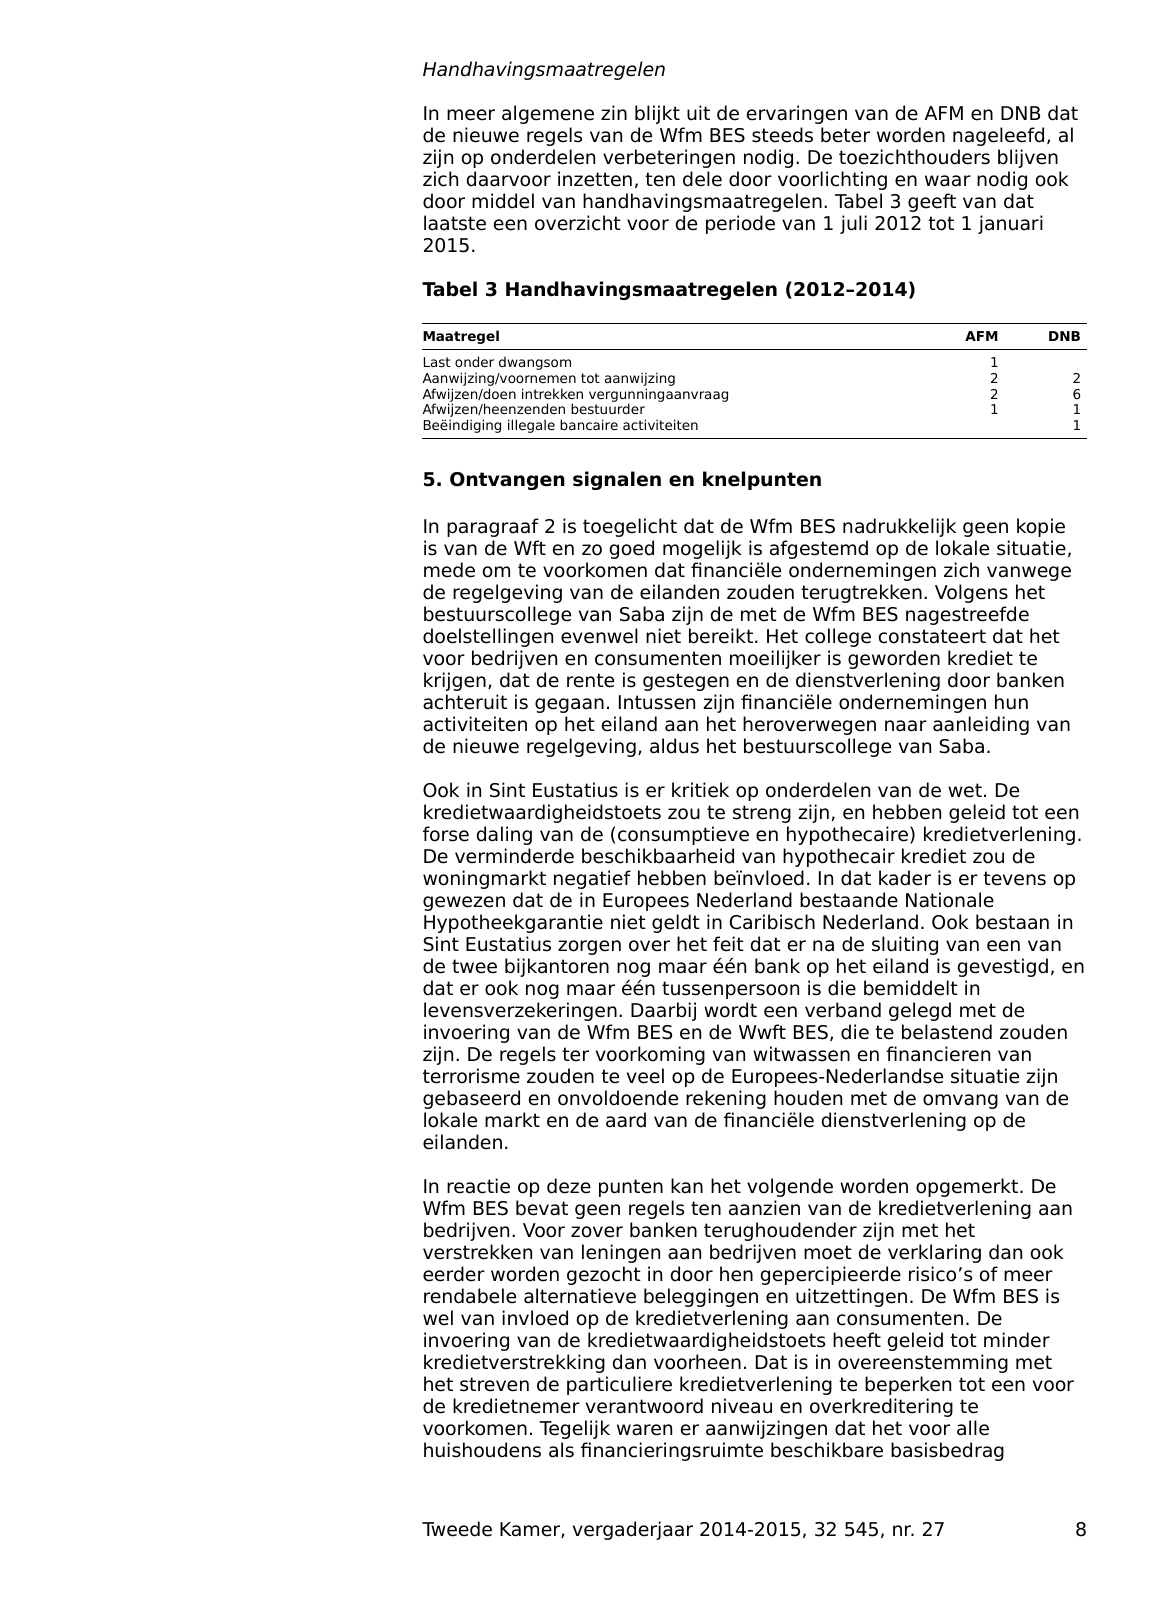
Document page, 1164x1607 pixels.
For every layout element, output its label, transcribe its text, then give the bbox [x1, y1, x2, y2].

table_cell 6 [1004, 386, 1087, 402]
table_cell Last onder dwangsom [422, 350, 918, 371]
table_header DNB [1004, 324, 1087, 349]
table_cell 1 [918, 350, 1004, 371]
table_cell 2 [918, 371, 1004, 386]
table_cell 1 [1004, 402, 1087, 418]
text In paragraaf 2 is toegelicht dat de Wfm BES nadrukkelijk geen kopie is van de Wft en zo goed mogelijk is afgestemd op de lokale situatie, mede om te voorkomen dat financiële ondernemingen zich vanwege de regelgeving van de eilanden zouden terugtrekken. Volgens het bestuurscollege van Saba zijn de met de Wfm BES nagestreefde doelstellingen evenwel niet bereikt. Het college constateert dat het voor bedrijven en consumenten moeilijker is geworden krediet te krijgen, dat de rente is gestegen en de dienstverlening door banken achteruit is gegaan. Intussen zijn financiële ondernemingen hun activiteiten op het eiland aan het heroverwegen naar aanleiding van de nieuwe regelgeving, aldus het bestuurscollege van Saba. [422, 516, 1087, 758]
table_cell 2 [1004, 371, 1087, 386]
table_cell Afwijzen/doen intrekken vergunningaanvraag [422, 386, 918, 402]
table_cell 2 [918, 386, 1004, 402]
table_cell Beëindiging illegale bancaire activiteiten [422, 418, 918, 438]
table_cell [918, 418, 1004, 438]
table_cell Afwijzen/heenzenden bestuurder [422, 402, 918, 418]
subtitle Handhavingsmaatregelen [422, 59, 1087, 81]
subtitle 5. Ontvangen signalen en knelpunten [422, 469, 1087, 491]
table_cell [1004, 350, 1087, 371]
table_cell 1 [918, 402, 1004, 418]
text In reactie op deze punten kan het volgende worden opgemerkt. De Wfm BES bevat geen regels ten aanzien van de kredietverlening aan bedrijven. Voor zover banken terughoudender zijn met het verstrekken van leningen aan bedrijven moet de verklaring dan ook eerder worden gezocht in door hen gepercipieerde risico’s of meer rendabele alternatieve beleggingen en uitzettingen. De Wfm BES is wel van invloed op de kredietverlening aan consumenten. De invoering van de kredietwaardigheidstoets heeft geleid tot minder kredietverstrekking dan voorheen. Dat is in overeenstemming met het streven de particuliere kredietverlening te beperken tot een voor de kredietnemer verantwoord niveau en overkreditering te voorkomen. Tegelijk waren er aanwijzingen dat het voor alle huishoudens als financieringsruimte beschikbare basisbedrag [422, 1176, 1087, 1462]
text Ook in Sint Eustatius is er kritiek op onderdelen van de wet. De kredietwaardigheidstoets zou te streng zijn, en hebben geleid tot een forse daling van de (consumptieve en hypothecaire) kredietverlening. De verminderde beschikbaarheid van hypothecair krediet zou de woningmarkt negatief hebben beïnvloed. In dat kader is er tevens op gewezen dat de in Europees Nederland bestaande Nationale Hypotheekgarantie niet geldt in Caribisch Nederland. Ook bestaan in Sint Eustatius zorgen over het feit dat er na de sluiting van een van de twee bijkantoren nog maar één bank op het eiland is gevestigd, en dat er ook nog maar één tussenpersoon is die bemiddelt in levensverzekeringen. Daarbij wordt een verband gelegd met de invoering van de Wfm BES en de Wwft BES, die te belastend zouden zijn. De regels ter voorkoming van witwassen en financieren van terrorisme zouden te veel op de Europees-Nederlandse situatie zijn gebaseerd en onvoldoende rekening houden met de omvang van de lokale markt en de aard van de financiële dienstverlening op de eilanden. [422, 780, 1087, 1154]
table_header AFM [918, 324, 1004, 349]
text In meer algemene zin blijkt uit de ervaringen van de AFM en DNB dat de nieuwe regels van de Wfm BES steeds beter worden nageleefd, al zijn op onderdelen verbeteringen nodig. De toezichthouders blijven zich daarvoor inzetten, ten dele door voorlichting en waar nodig ook door middel van handhavingsmaatregelen. Tabel 3 geeft van dat laatste een overzicht voor de periode van 1 juli 2012 tot 1 januari 2015. [422, 103, 1087, 257]
subtitle Tabel 3 Handhavingsmaatregelen (2012–2014) [422, 279, 1087, 301]
table_header Maatregel [422, 324, 918, 349]
table_cell Aanwijzing/voornemen tot aanwijzing [422, 371, 918, 386]
table_cell 1 [1004, 418, 1087, 438]
